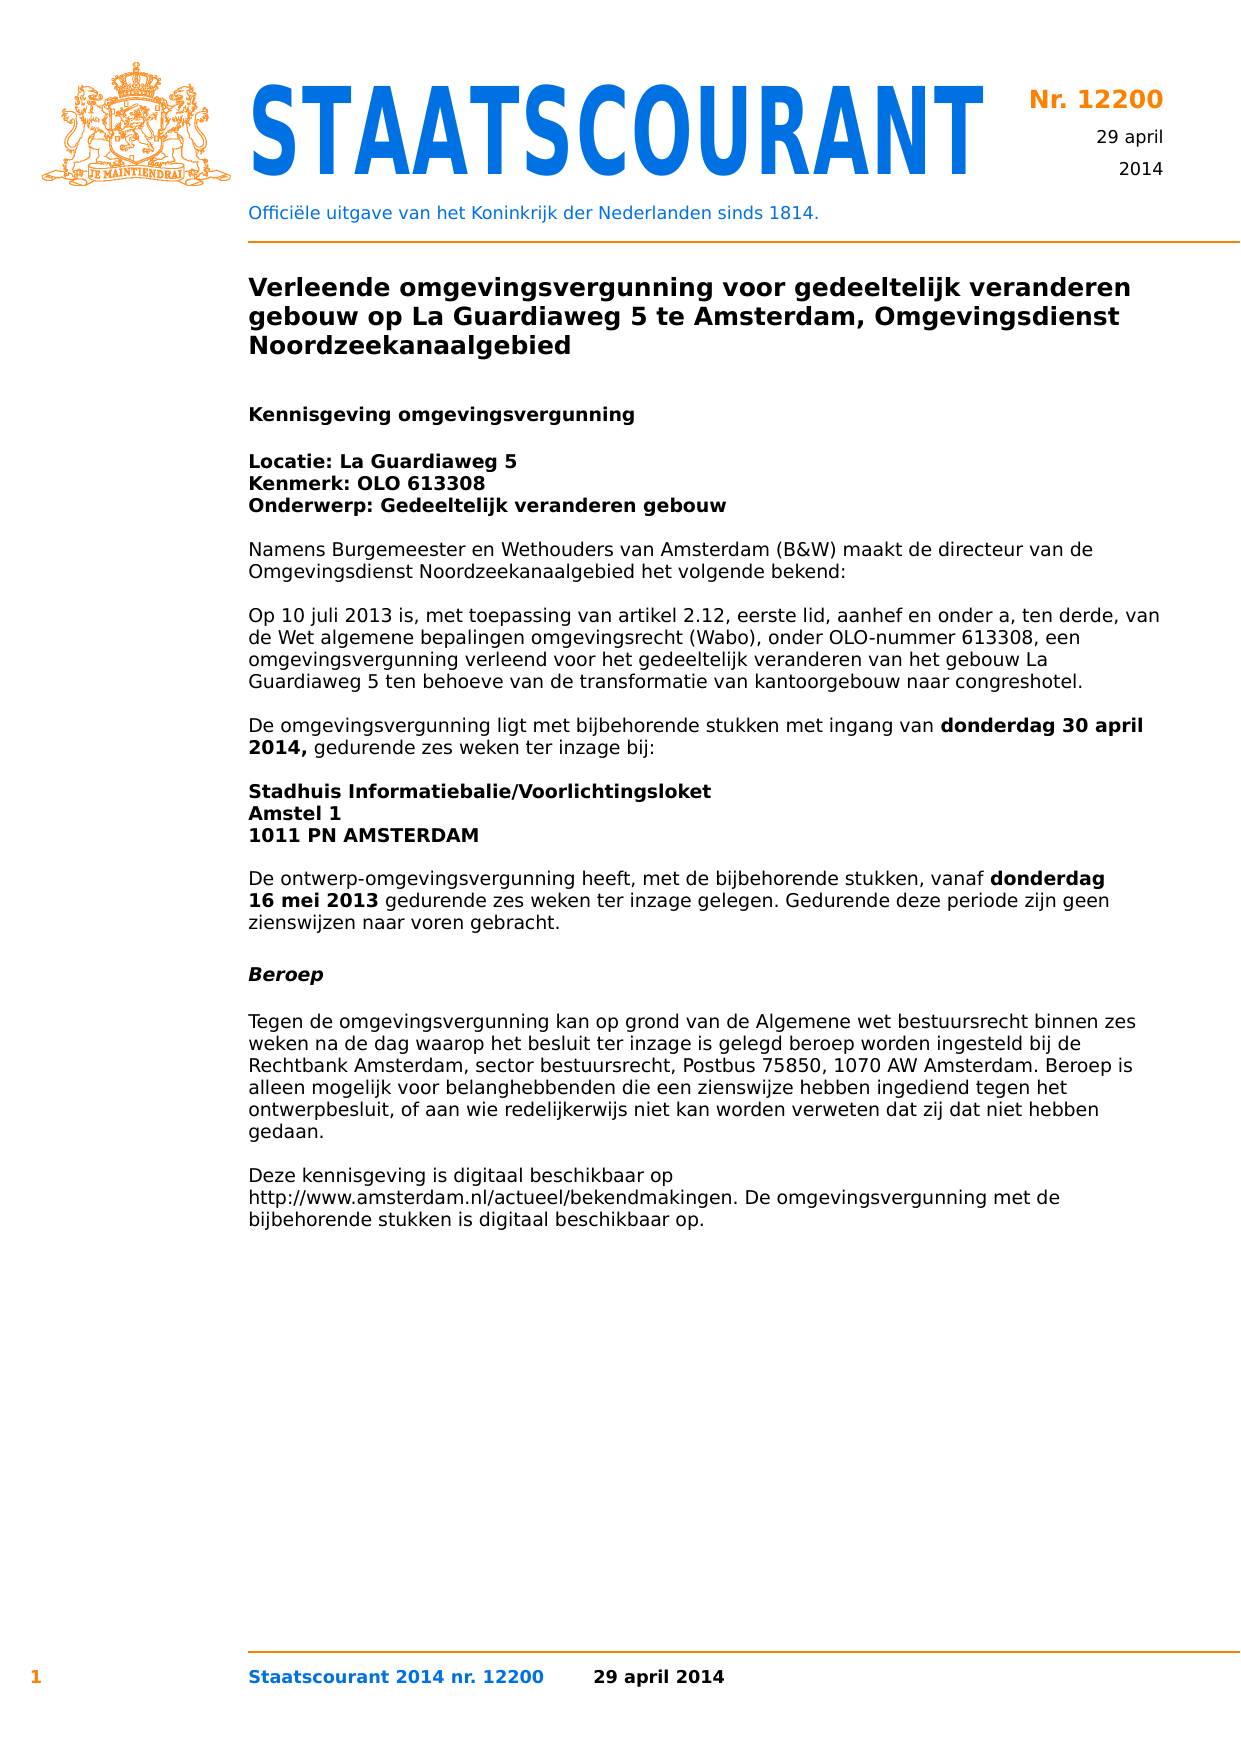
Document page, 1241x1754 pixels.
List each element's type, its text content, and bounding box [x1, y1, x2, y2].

text De omgevingsvergunning ligt met bijbehorende stukken met ingang van donderdag 30 april 2014, gedurende zes weken ter inzage bij: [248, 715, 1163, 759]
text Stadhuis Informatiebalie/Voorlichtingsloket [248, 781, 1163, 802]
subtitle Kennisgeving omgevingsvergunning [248, 404, 1163, 426]
table_cell 2014 [998, 153, 1240, 203]
text De ontwerp-omgevingsvergunning heeft, met de bijbehorende stukken, vanaf donderdag 16 mei 2013 gedurende zes weken ter inzage gelegen. Gedurende deze periode zijn geen zienswijzen naar voren gebracht. [248, 868, 1163, 934]
text Locatie: La Guardiaweg 5 [248, 451, 1163, 473]
text Onderwerp: Gedeeltelijk veranderen gebouw [248, 495, 1163, 517]
text Tegen de omgevingsvergunning kan op grond van de Algemene wet bestuursrecht binnen zes weken na de dag waarop het besluit ter inzage is gelegd beroep worden ingesteld bij de Rechtbank Amsterdam, sector bestuursrecht, Postbus 75850, 1070 AW Amsterdam. Beroep is alleen mogelijk voor belanghebbenden die een zienswijze hebben ingediend tegen het ontwerpbesluit, of aan wie redelijkerwijs niet kan worden verweten dat zij dat niet hebben gedaan. [248, 1011, 1163, 1143]
text Amstel 1 [248, 802, 1163, 824]
table_header [25, 62, 248, 241]
text Namens Burgemeester en Wethouders van Amsterdam (B&W) maakt de directeur van de Omgevingsdienst Noordzeekanaalgebied het volgende bekend: [248, 539, 1163, 583]
picture [41, 62, 231, 186]
subtitle Beroep [248, 964, 1163, 986]
text Deze kennisgeving is digitaal beschikbaar op http://www.amsterdam.nl/actueel/bekendmakingen. De omgevingsvergunning met de bijbehorende stukken is digitaal beschikbaar op. [248, 1165, 1163, 1231]
text Op 10 juli 2013 is, met toepassing van artikel 2.12, eerste lid, aanhef en onder a, ten derde, van de Wet algemene bepalingen omgevingsrecht (Wabo), onder OLO-nummer 613308, een omgevingsvergunning verleend voor het gedeeltelijk veranderen van het gebouw La Guardiaweg 5 ten behoeve van de transformatie van kantoorgebouw naar congreshotel. [248, 605, 1163, 693]
text Kenmerk: OLO 613308 [248, 473, 1163, 495]
table_cell 29 april [998, 121, 1240, 153]
table_header STAATSCOURANT [248, 62, 998, 203]
table_header Nr. 12200 [998, 62, 1240, 121]
text 1011 PN AMSTERDAM [248, 824, 1163, 846]
subtitle Verleende omgevingsvergunning voor gedeeltelijk veranderen gebouw op La Guardiaweg 5 te Amsterdam, Omgevingsdienst Noordzeekanaalgebied [248, 273, 1163, 361]
table_cell Officiële uitgave van het Koninkrijk der Nederlanden sinds 1814. [248, 203, 1240, 241]
